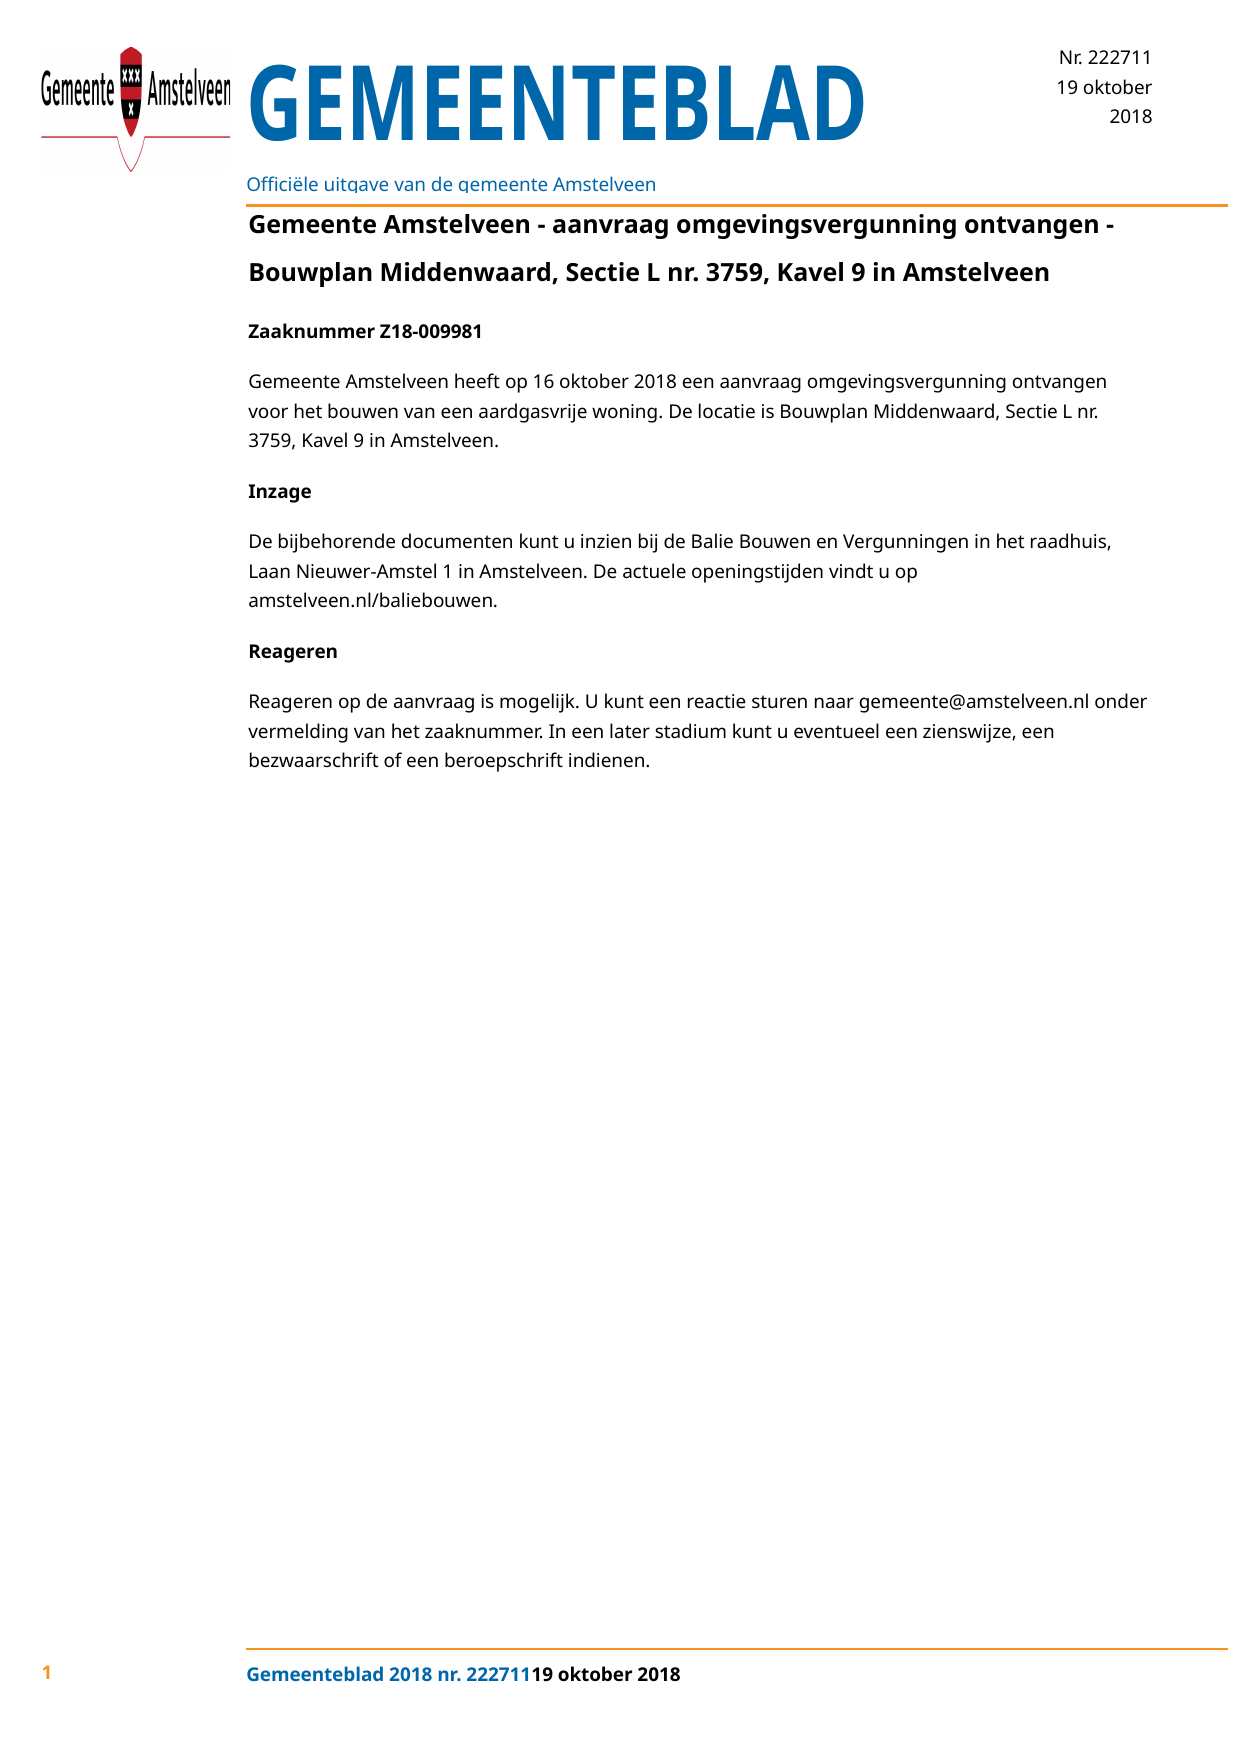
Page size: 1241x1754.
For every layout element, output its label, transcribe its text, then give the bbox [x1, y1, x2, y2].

text Reageren op de aanvraag is mogelijk. U kunt een reactie sturen naar gemeente@amstelveen.nl onder vermelding van het zaaknummer. In een later stadium kunt u eventueel een zienswijze, een bezwaarschrift of een beroepschrift indienen. [248, 688, 1152, 773]
text Gemeente Amstelveen - aanvraag omgevingsvergunning ontvangen - Bouwplan Middenwaard, Sectie L nr. 3759, Kavel 9 in Amstelveen [248, 207, 1152, 288]
picture [41, 47, 231, 172]
text Reageren [248, 638, 1152, 664]
text Inzage [248, 478, 1152, 504]
text Gemeente Amstelveen heeft op 16 oktober 2018 een aanvraag omgevingsvergunning ontvangen voor het bouwen van een aardgasvrije woning. De locatie is Bouwplan Middenwaard, Sectie L nr. 3759, Kavel 9 in Amstelveen. [248, 368, 1152, 453]
text De bijbehorende documenten kunt u inzien bij de Balie Bouwen en Vergunningen in het raadhuis, Laan Nieuwer-Amstel 1 in Amstelveen. De actuele openingstijden vindt u op amstelveen.nl/baliebouwen. [248, 528, 1152, 613]
text Zaaknummer Z18-009981 [248, 318, 1152, 344]
